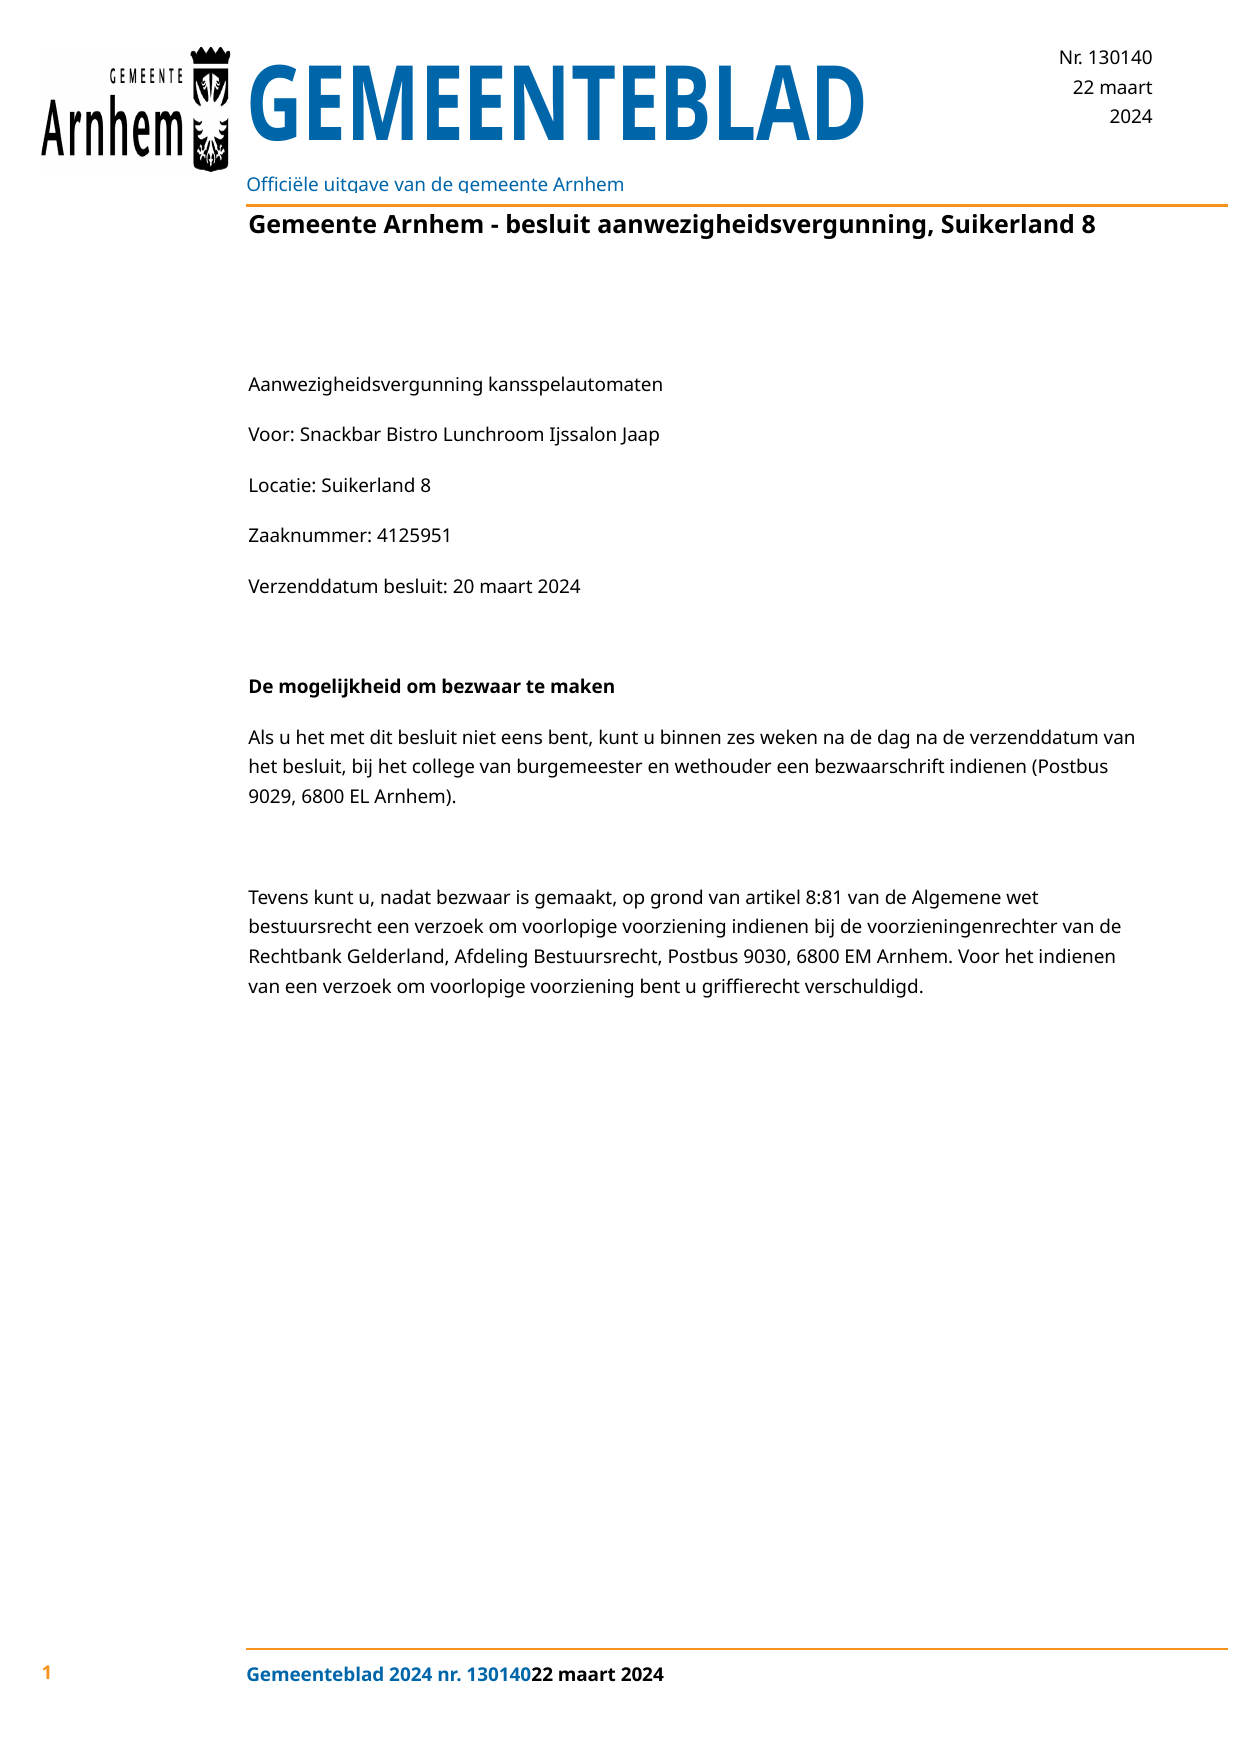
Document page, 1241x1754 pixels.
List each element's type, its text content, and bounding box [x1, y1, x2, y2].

text Voor: Snackbar Bistro Lunchroom Ijssalon Jaap [248, 422, 1152, 447]
text De mogelijkheid om bezwaar te maken [248, 674, 1152, 699]
text Locatie: Suikerland 8 [248, 472, 1152, 498]
text Verzenddatum besluit: 20 maart 2024 [248, 573, 1152, 598]
text Tevens kunt u, nadat bezwaar is gemaakt, op grond van artikel 8:81 van de Algemene wet bestuursrecht een verzoek om voorlopige voorziening indienen bij de voorzieningenrechter van de Rechtbank Gelderland, Afdeling Bestuursrecht, Postbus 9030, 6800 EM Arnhem. Voor het indienen van een verzoek om voorlopige voorziening bent u griffierecht verschuldigd. [248, 884, 1152, 998]
picture [41, 47, 231, 172]
text Als u het met dit besluit niet eens bent, kunt u binnen zes weken na de dag na de verzenddatum van het besluit, bij het college van burgemeester en wethouder een bezwaarschrift indienen (Postbus 9029, 6800 EL Arnhem). [248, 724, 1152, 809]
text Zaaknummer: 4125951 [248, 522, 1152, 548]
text Aanwezigheidsvergunning kansspelautomaten [248, 371, 1152, 397]
text Gemeente Arnhem - besluit aanwezigheidsvergunning, Suikerland 8 [248, 207, 1152, 241]
